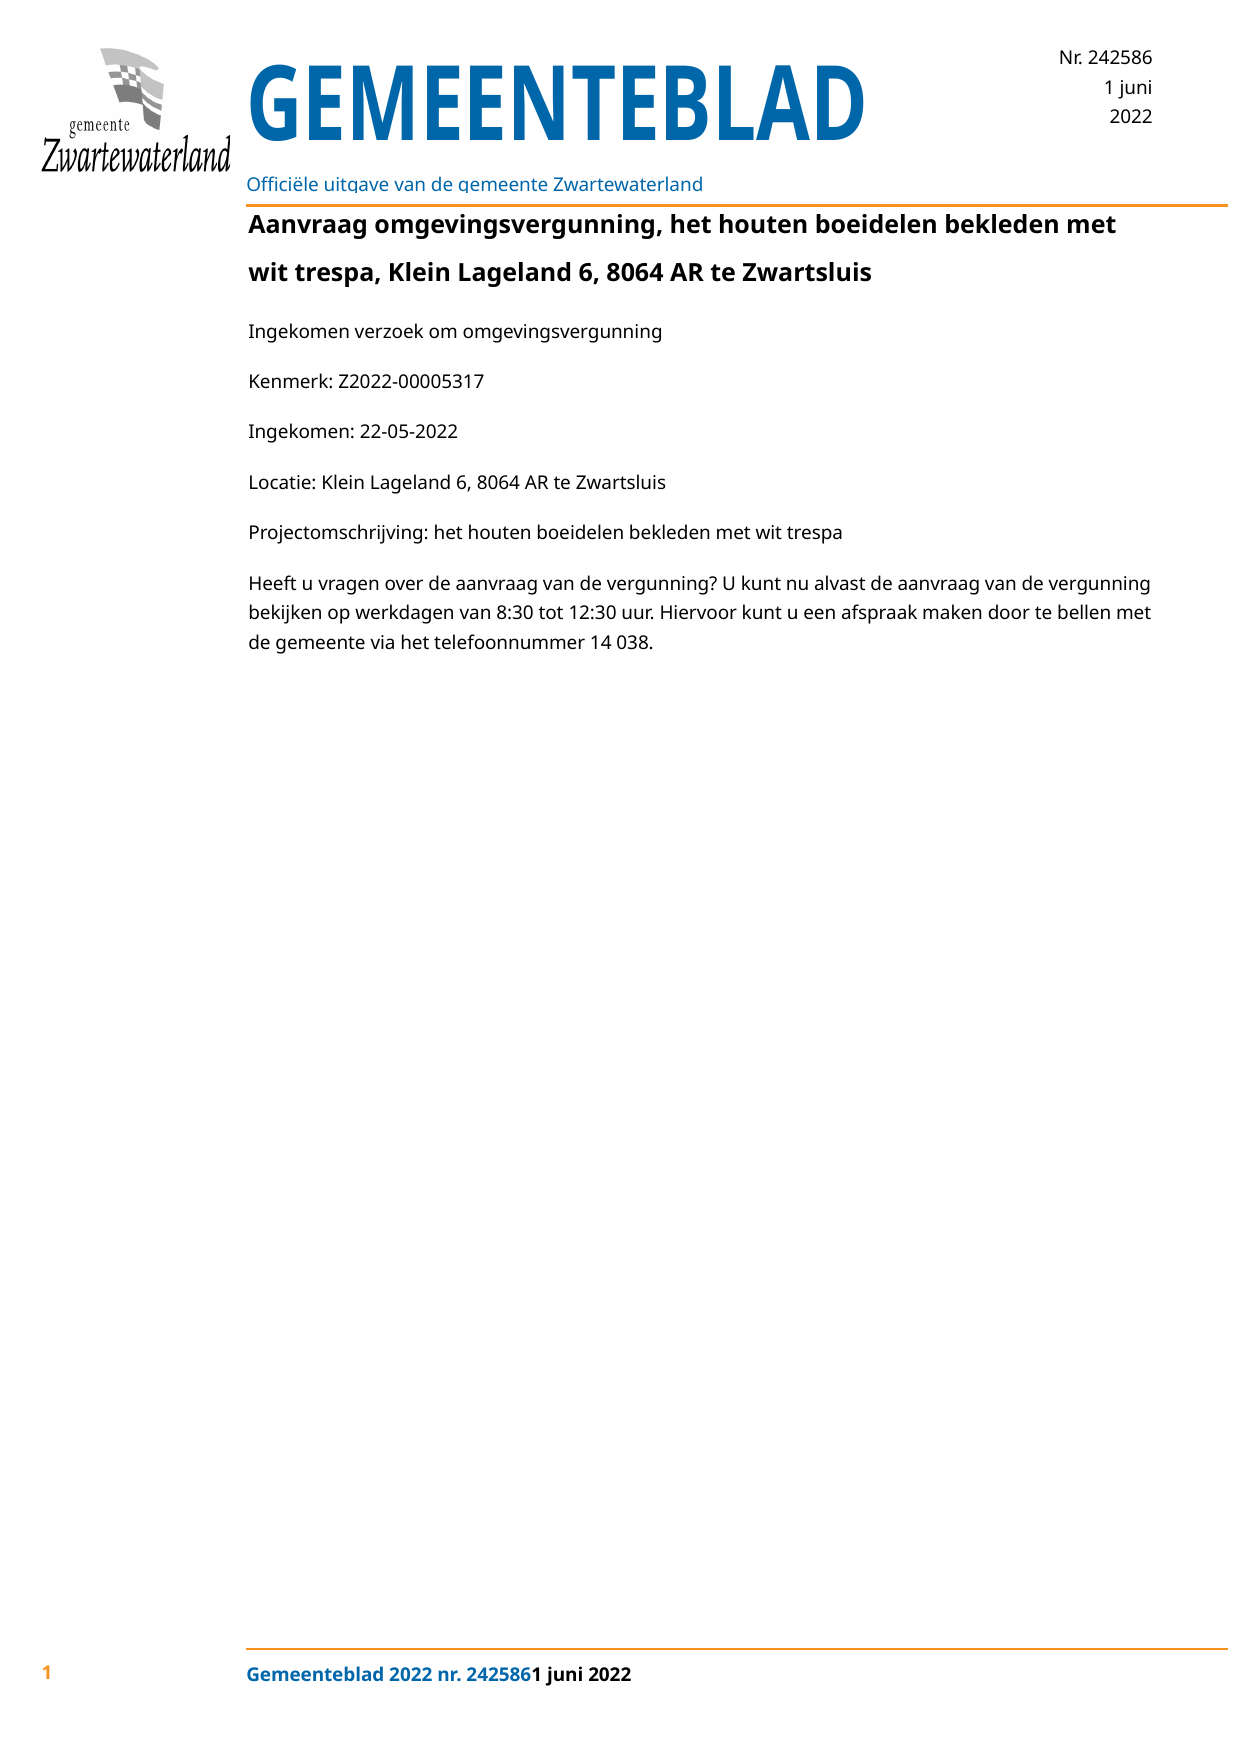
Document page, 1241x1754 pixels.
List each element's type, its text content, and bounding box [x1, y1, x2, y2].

text Aanvraag omgevingsvergunning, het houten boeidelen bekleden met wit trespa, Klein Lageland 6, 8064 AR te Zwartsluis [248, 207, 1152, 288]
picture [41, 47, 231, 172]
text Kenmerk: Z2022-00005317 [248, 368, 1152, 394]
text Heeft u vragen over de aanvraag van de vergunning? U kunt nu alvast de aanvraag van de vergunning bekijken op werkdagen van 8:30 tot 12:30 uur. Hiervoor kunt u een afspraak maken door te bellen met de gemeente via het telefoonnummer 14 038. [248, 570, 1152, 655]
text Ingekomen: 22-05-2022 [248, 419, 1152, 444]
text Ingekomen verzoek om omgevingsvergunning [248, 318, 1152, 344]
text Locatie: Klein Lageland 6, 8064 AR te Zwartsluis [248, 469, 1152, 495]
text Projectomschrijving: het houten boeidelen bekleden met wit trespa [248, 519, 1152, 545]
